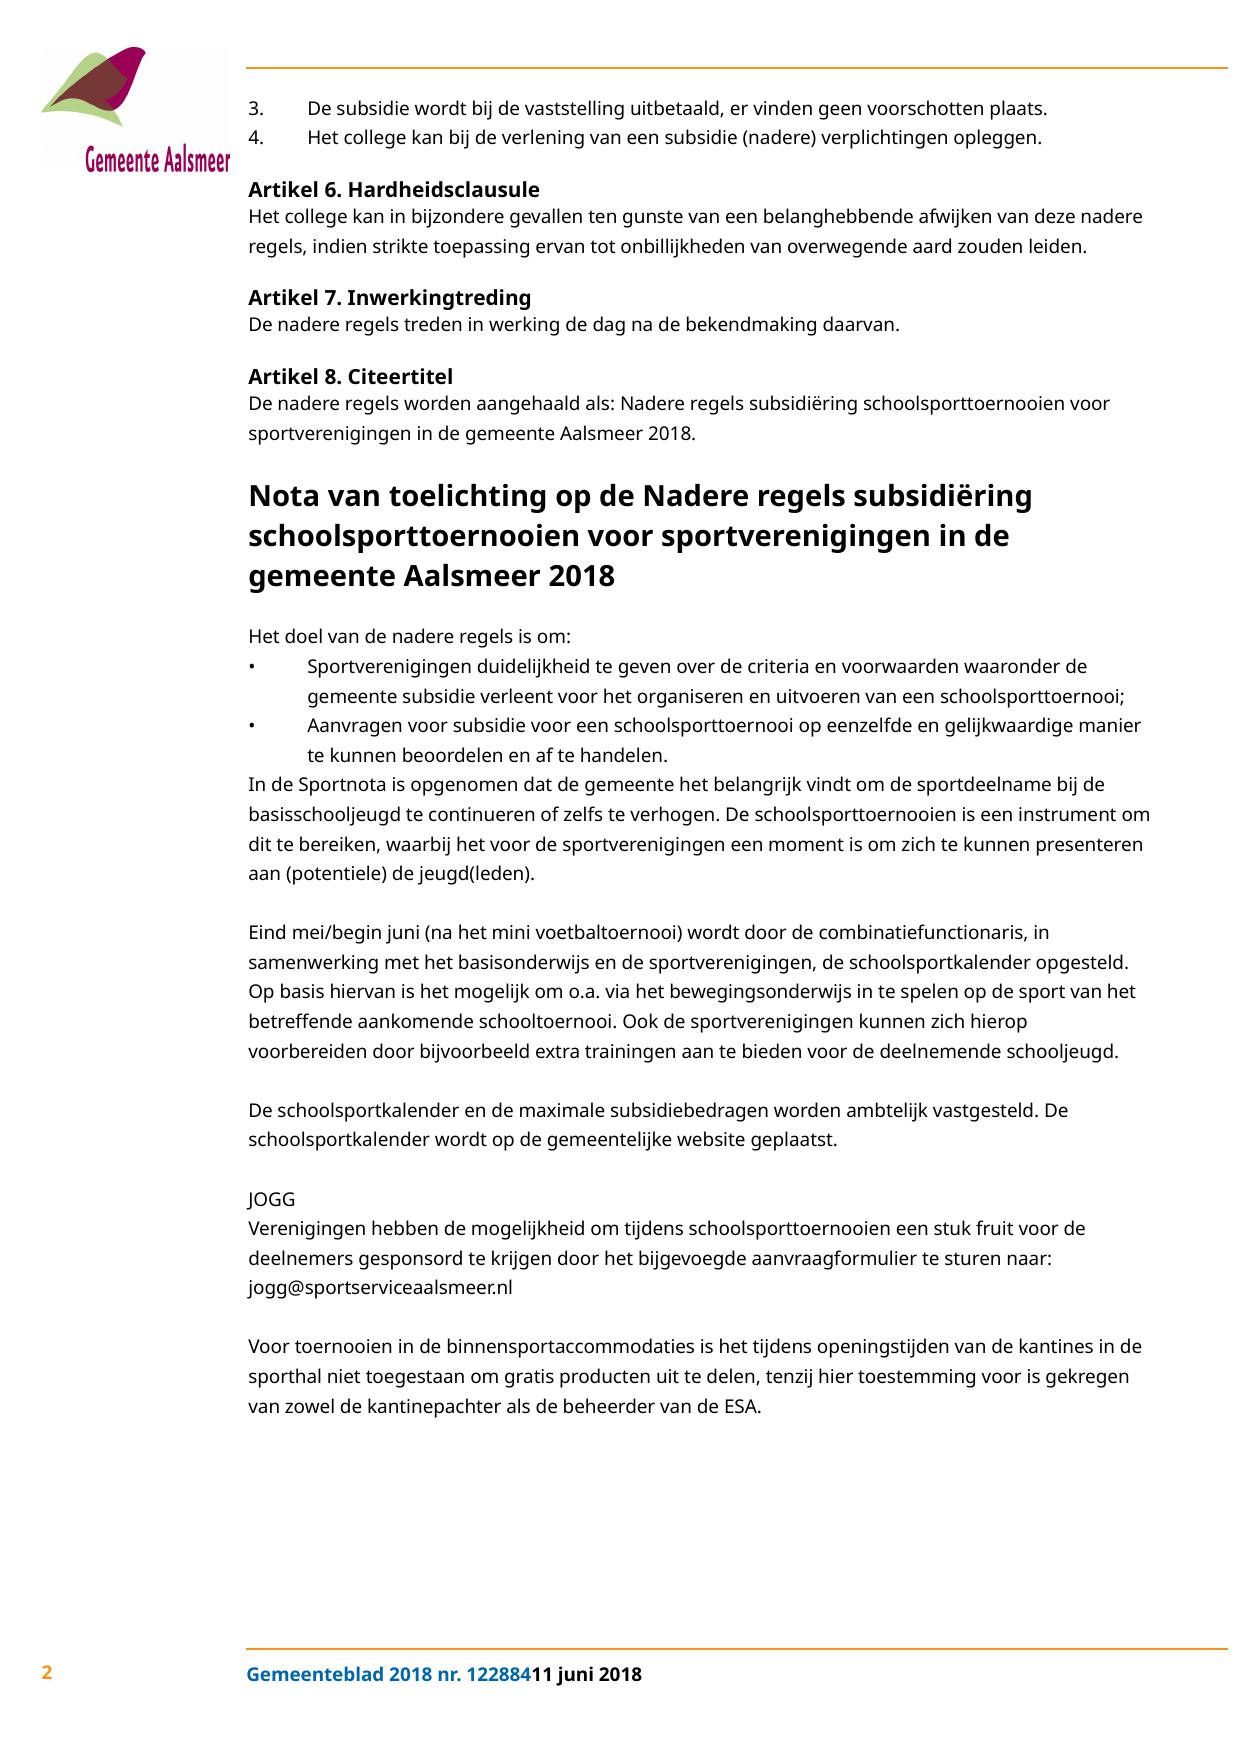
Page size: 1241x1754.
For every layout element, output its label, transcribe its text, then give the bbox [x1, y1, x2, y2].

picture [41, 47, 231, 172]
list De subsidie wordt bij de vaststelling uitbetaald, er vinden geen voorschotten plaats. [248, 95, 1152, 121]
text jogg@sportserviceaalsmeer.nl [248, 1274, 1152, 1300]
text De nadere regels worden aangehaald als: Nadere regels subsidiëring schoolsporttoernooien voor sportverenigingen in de gemeente Aalsmeer 2018. [248, 391, 1152, 446]
text In de Sportnota is opgenomen dat de gemeente het belangrijk vindt om de sportdeelname bij de basisschooljeugd te continueren of zelfs te verhogen. De schoolsporttoernooien is een instrument om dit te bereiken, waarbij het voor de sportverenigingen een moment is om zich te kunnen presenteren aan (potentiele) de jeugd(leden). [248, 772, 1152, 886]
list Het college kan bij de verlening van een subsidie (nadere) verplichtingen opleggen. [248, 124, 1152, 150]
list Aanvragen voor subsidie voor een schoolsporttoernooi op eenzelfde en gelijkwaardige manier te kunnen beoordelen en af te handelen. [248, 712, 1152, 768]
text Artikel 8. Citeertitel [248, 362, 1152, 391]
text Eind mei/begin juni (na het mini voetbaltoernooi) wordt door de combinatiefunctionaris, in samenwerking met het basisonderwijs en de sportverenigingen, de schoolsportkalender opgesteld. Op basis hiervan is het mogelijk om o.a. via het bewegingsonderwijs in te spelen op de sport van het betreffende aankomende schooltoernooi. Ook de sportverenigingen kunnen zich hierop voorbereiden door bijvoorbeeld extra trainingen aan te bieden voor de deelnemende schooljeugd. [248, 919, 1152, 1063]
text Het doel van de nadere regels is om: [248, 624, 1152, 649]
list Sportverenigingen duidelijkheid te geven over de criteria en voorwaarden waaronder de gemeente subsidie verleent voor het organiseren en uitvoeren van een schoolsporttoernooi; [248, 653, 1152, 708]
text Verenigingen hebben de mogelijkheid om tijdens schoolsporttoernooien een stuk fruit voor de deelnemers gesponsord te krijgen door het bijgevoegde aanvraagformulier te sturen naar: [248, 1215, 1152, 1271]
text Nota van toelichting op de Nadere regels subsidiëring schoolsporttoernooien voor sportverenigingen in de gemeente Aalsmeer 2018 [248, 475, 1152, 594]
text Het college kan in bijzondere gevallen ten gunste van een belanghebbende afwijken van deze nadere regels, indien strikte toepassing ervan tot onbillijkheden van overwegende aard zouden leiden. [248, 203, 1152, 258]
text De nadere regels treden in werking de dag na de bekendmaking daarvan. [248, 312, 1152, 337]
text De schoolsportkalender en de maximale subsidiebedragen worden ambtelijk vastgesteld. De schoolsportkalender wordt op de gemeentelijke website geplaatst. [248, 1097, 1152, 1152]
text Artikel 6. Hardheidsclausule [248, 175, 1152, 203]
text Artikel 7. Inwerkingtreding [248, 283, 1152, 312]
text JOGG [248, 1186, 1152, 1211]
text Voor toernooien in de binnensportaccommodaties is het tijdens openingstijden van de kantines in de sporthal niet toegestaan om gratis producten uit te delen, tenzij hier toestemming voor is gekregen van zowel de kantinepachter als de beheerder van de ESA. [248, 1334, 1152, 1418]
